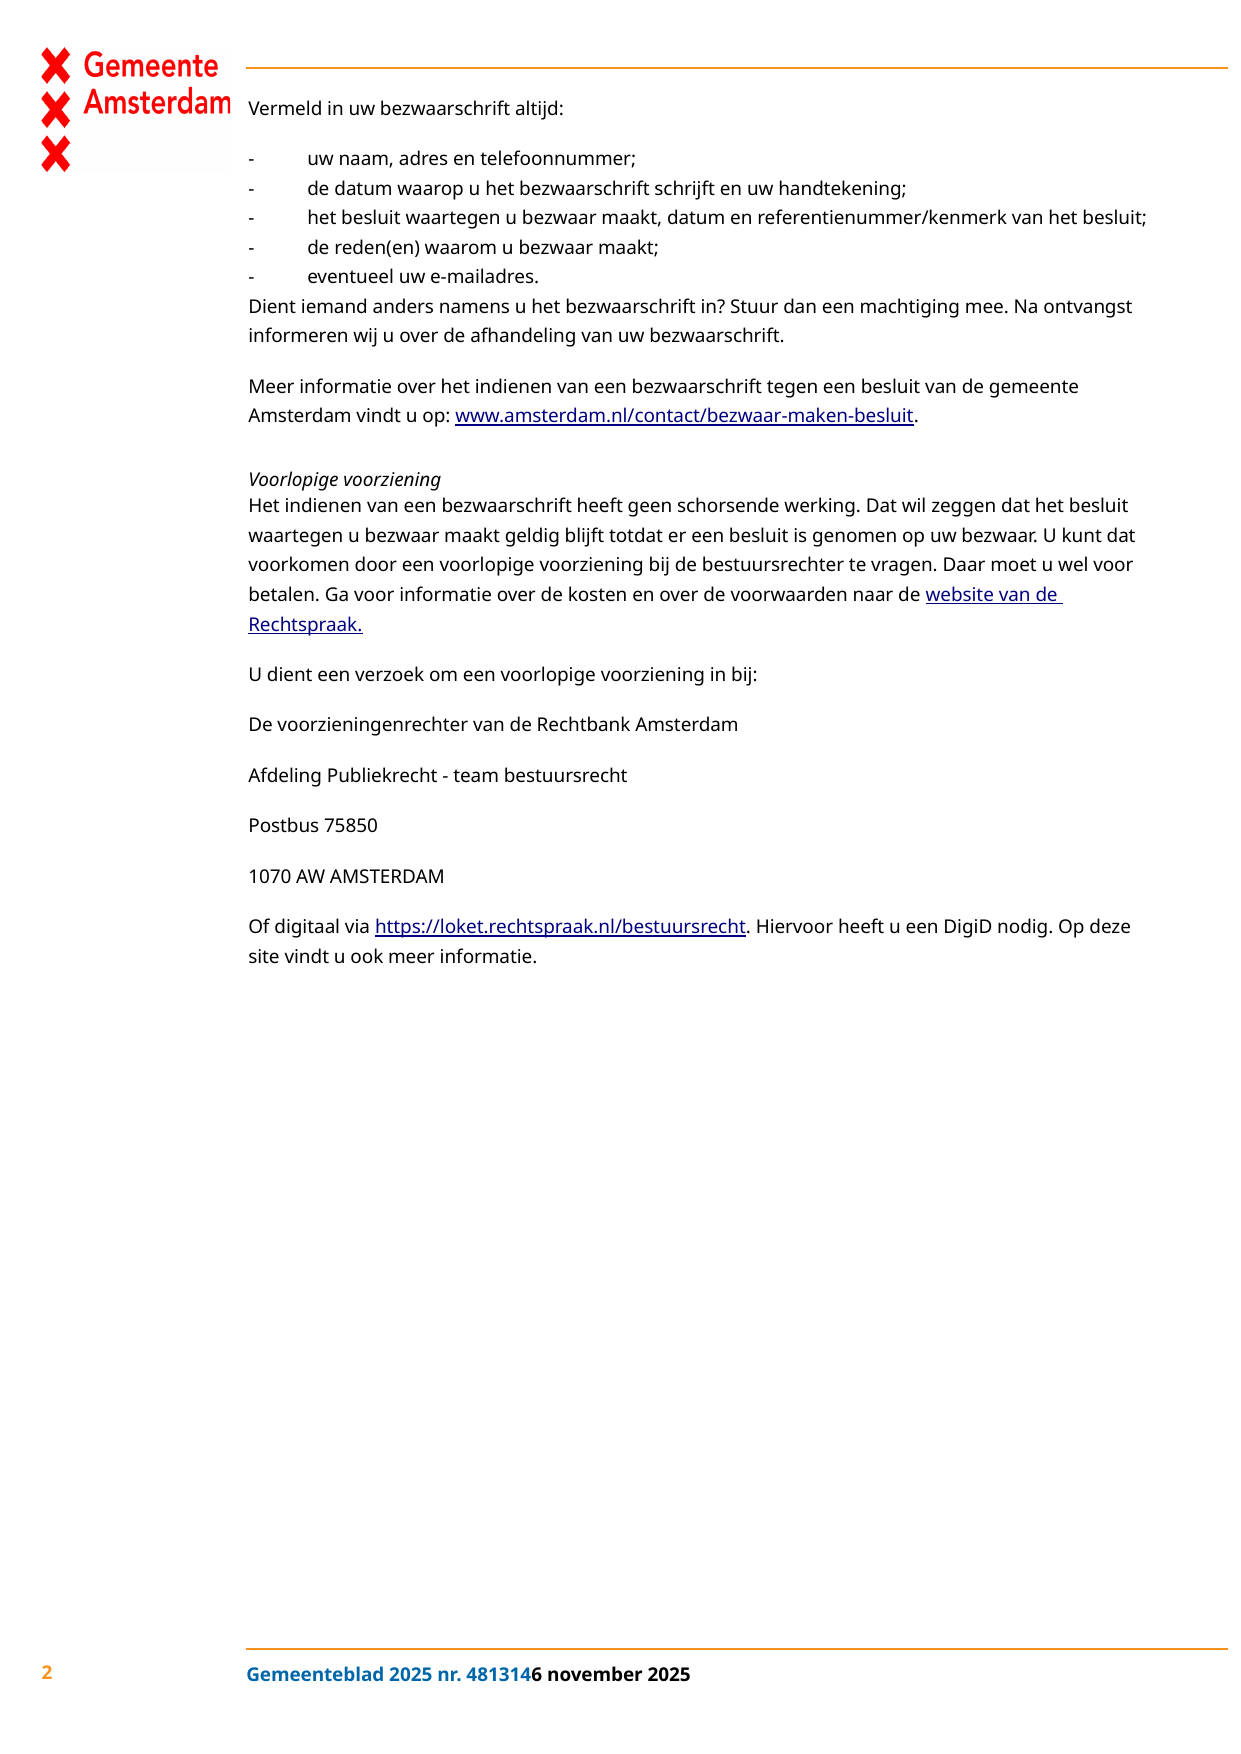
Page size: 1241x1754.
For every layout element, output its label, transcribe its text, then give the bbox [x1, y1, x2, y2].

list het besluit waartegen u bezwaar maakt, datum en referentienummer/kenmerk van het besluit; [248, 204, 1152, 230]
list eventueel uw e-mailadres. [248, 263, 1152, 289]
list uw naam, adres en telefoonnummer; [248, 145, 1152, 171]
text Het indienen van een bezwaarschrift heeft geen schorsende werking. Dat wil zeggen dat het besluit waartegen u bezwaar maakt geldig blijft totdat er een besluit is genomen op uw bezwaar. U kunt dat voorkomen door een voorlopige voorziening bij de bestuursrechter te vragen. Daar moet u wel voor betalen. Ga voor informatie over de kosten en over de voorwaarden naar de website van de Rechtspraak. [248, 492, 1152, 636]
picture [41, 47, 231, 172]
text Afdeling Publiekrecht - team bestuursrecht [248, 762, 1152, 788]
list de reden(en) waarom u bezwaar maakt; [248, 234, 1152, 260]
text Voorlopige voorziening [248, 467, 1152, 492]
text U dient een verzoek om een voorlopige voorziening in bij: [248, 661, 1152, 687]
text 1070 AW AMSTERDAM [248, 863, 1152, 888]
list de datum waarop u het bezwaarschrift schrijft en uw handtekening; [248, 175, 1152, 201]
text Of digitaal via https://loket.rechtspraak.nl/bestuursrecht. Hiervoor heeft u een DigiD nodig. Op deze site vindt u ook meer informatie. [248, 913, 1152, 968]
text Meer informatie over het indienen van een bezwaarschrift tegen een besluit van de gemeente Amsterdam vindt u op: www.amsterdam.nl/contact/bezwaar-maken-besluit. [248, 373, 1152, 428]
text Vermeld in uw bezwaarschrift altijd: [248, 95, 1152, 121]
text Postbus 75850 [248, 812, 1152, 838]
text De voorzieningenrechter van de Rechtbank Amsterdam [248, 712, 1152, 737]
text Dient iemand anders namens u het bezwaarschrift in? Stuur dan een machtiging mee. Na ontvangst informeren wij u over de afhandeling van uw bezwaarschrift. [248, 293, 1152, 348]
